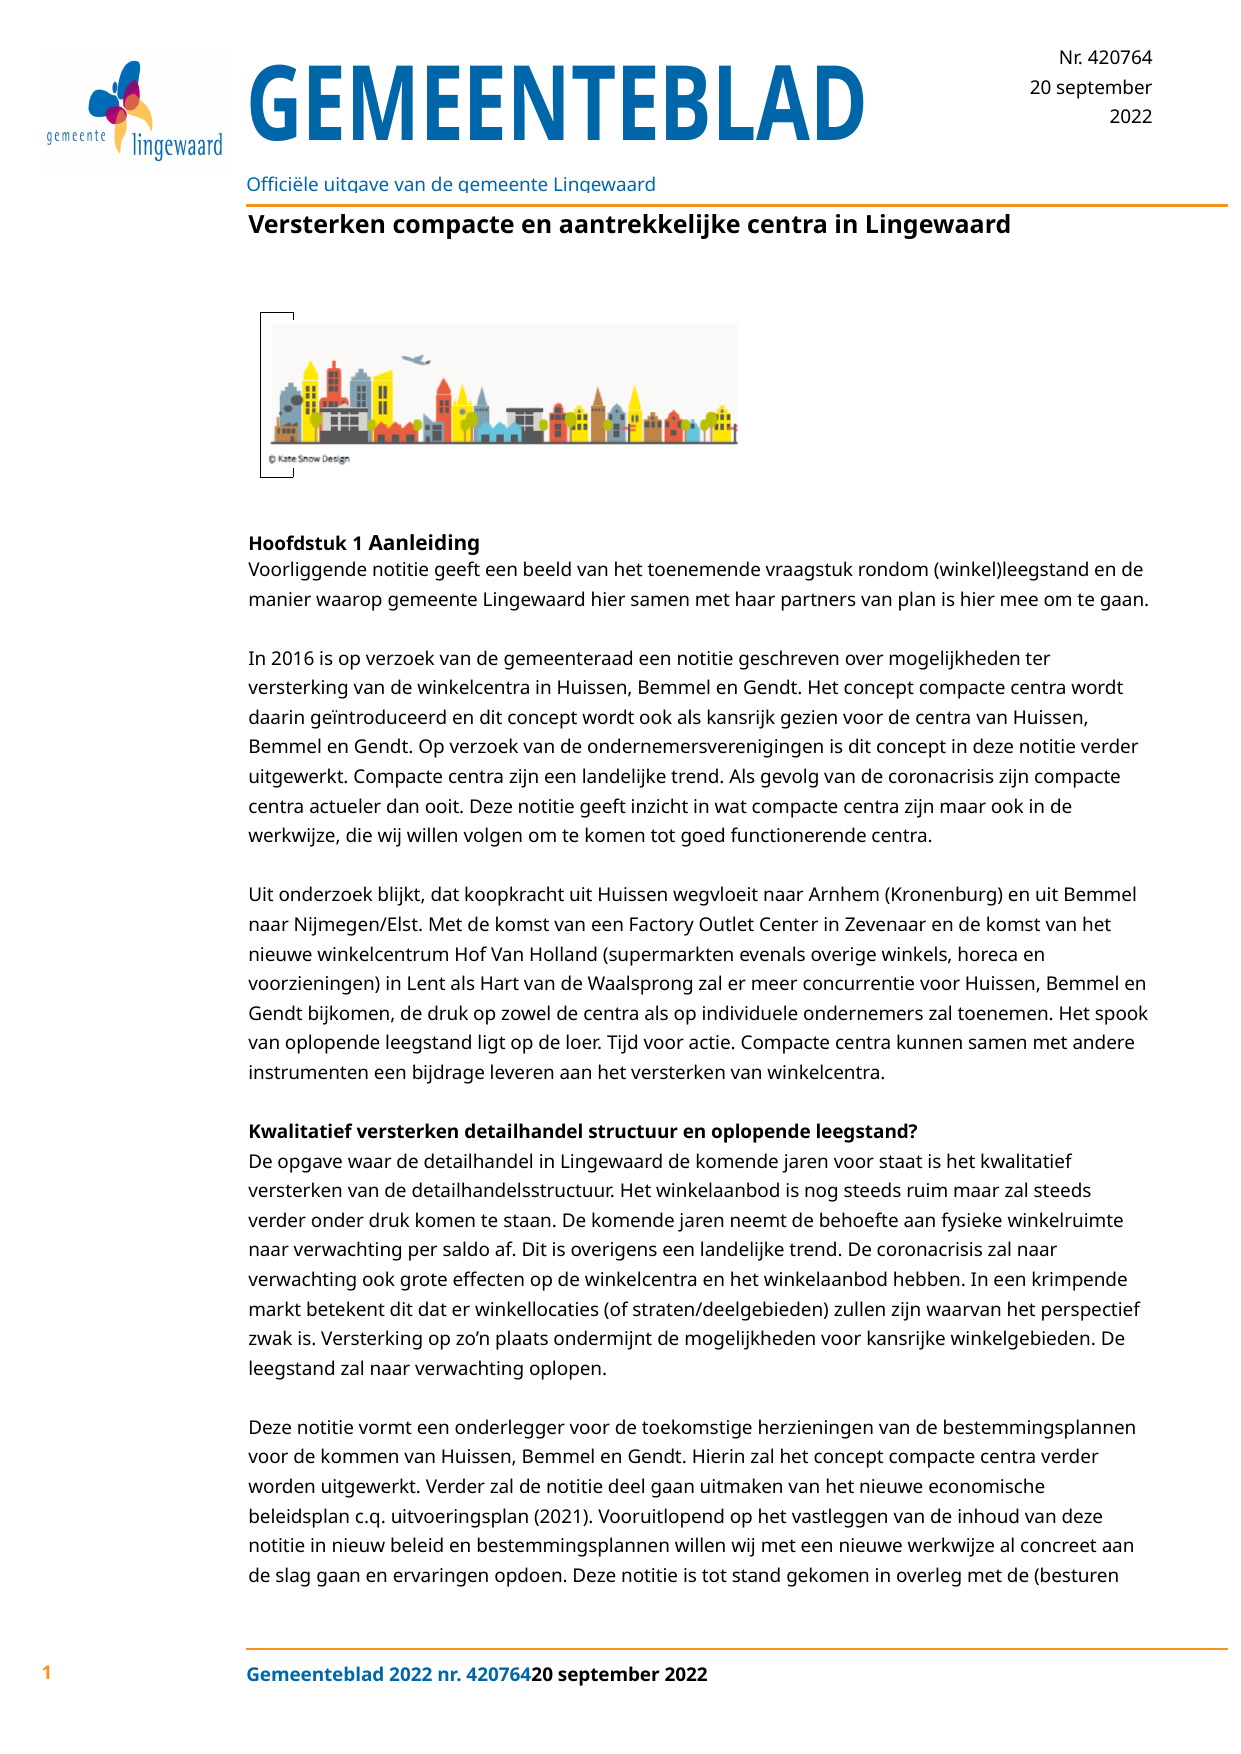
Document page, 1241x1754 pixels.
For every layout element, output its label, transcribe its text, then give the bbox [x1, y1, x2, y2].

text Deze notitie vormt een onderlegger voor de toekomstige herzieningen van de bestemmingsplannen voor de kommen van Huissen, Bemmel en Gendt. Hierin zal het concept compacte centra verder worden uitgewerkt. Verder zal de notitie deel gaan uitmaken van het nieuwe economische beleidsplan c.q. uitvoeringsplan (2021). Vooruitlopend op het vastleggen van de inhoud van deze notitie in nieuw beleid en bestemmingsplannen willen wij met een nieuwe werkwijze al concreet aan de slag gaan en ervaringen opdoen. Deze notitie is tot stand gekomen in overleg met de (besturen [248, 1414, 1152, 1588]
text Uit onderzoek blijkt, dat koopkracht uit Huissen wegvloeit naar Arnhem (Kronenburg) en uit Bemmel naar Nijmegen/Elst. Met de komst van een Factory Outlet Center in Zevenaar en de komst van het nieuwe winkelcentrum Hof Van Holland (supermarkten evenals overige winkels, horeca en voorzieningen) in Lent als Hart van de Waalsprong zal er meer concurrentie voor Huissen, Bemmel en Gendt bijkomen, de druk op zowel de centra als op individuele ondernemers zal toenemen. Het spook van oplopende leegstand ligt op de loer. Tijd voor actie. Compacte centra kunnen samen met andere instrumenten een bijdrage leveren aan het versterken van winkelcentra. [248, 882, 1152, 1085]
text Versterken compacte en aantrekkelijke centra in Lingewaard [248, 207, 1152, 241]
text Hoofdstuk 1 Aanleiding [248, 528, 1152, 556]
text In 2016 is op verzoek van de gemeenteraad een notitie geschreven over mogelijkheden ter versterking van de winkelcentra in Huissen, Bemmel en Gendt. Het concept compacte centra wordt daarin geïntroduceerd en dit concept wordt ook als kansrijk gezien voor de centra van Huissen, Bemmel en Gendt. Op verzoek van de ondernemersverenigingen is dit concept in deze notitie verder uitgewerkt. Compacte centra zijn een landelijke trend. Als gevolg van de coronacrisis zijn compacte centra actueler dan ooit. Deze notitie geeft inzicht in wat compacte centra zijn maar ook in de werkwijze, die wij willen volgen om te komen tot goed functionerende centra. [248, 645, 1152, 848]
text Kwalitatief versterken detailhandel structuur en oplopende leegstand? [248, 1118, 1152, 1144]
picture [268, 320, 742, 468]
text De opgave waar de detailhandel in Lingewaard de komende jaren voor staat is het kwalitatief versterken van de detailhandelsstructuur. Het winkelaanbod is nog steeds ruim maar zal steeds verder onder druk komen te staan. De komende jaren neemt de behoefte aan fysieke winkelruimte naar verwachting per saldo af. Dit is overigens een landelijke trend. De coronacrisis zal naar verwachting ook grote effecten op de winkelcentra en het winkelaanbod hebben. In een krimpende markt betekent dit dat er winkellocaties (of straten/deelgebieden) zullen zijn waarvan het perspectief zwak is. Versterking op zo’n plaats ondermijnt de mogelijkheden voor kansrijke winkelgebieden. De leegstand zal naar verwachting oplopen. [248, 1148, 1152, 1381]
text Voorliggende notitie geeft een beeld van het toenemende vraagstuk rondom (winkel)leegstand en de manier waarop gemeente Lingewaard hier samen met haar partners van plan is hier mee om te gaan. [248, 556, 1152, 611]
picture [41, 47, 231, 172]
